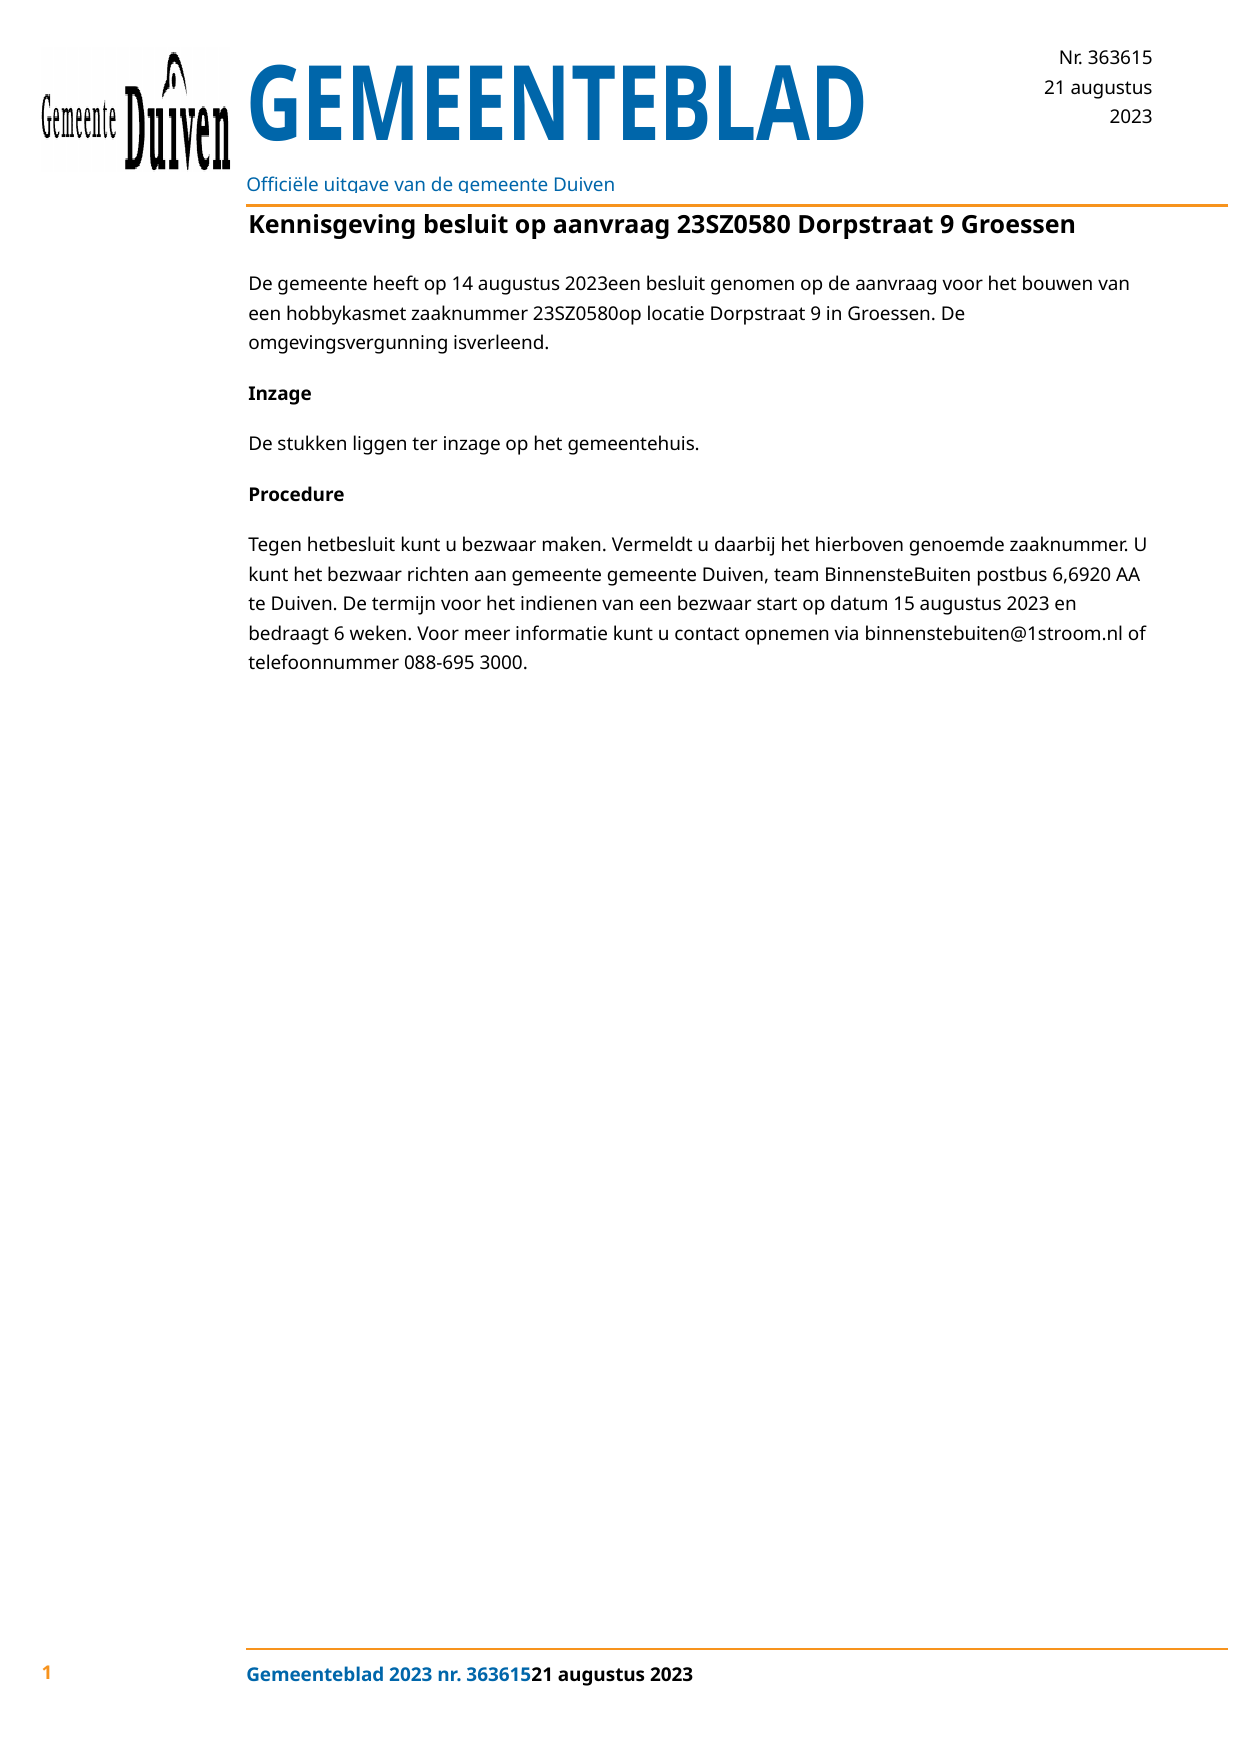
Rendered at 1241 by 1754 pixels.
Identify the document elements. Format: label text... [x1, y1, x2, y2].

text Procedure [248, 481, 1152, 506]
picture [41, 47, 231, 172]
text Kennisgeving besluit op aanvraag 23SZ0580 Dorpstraat 9 Groessen [248, 207, 1152, 241]
text De gemeente heeft op 14 augustus 2023een besluit genomen op de aanvraag voor het bouwen van een hobbykasmet zaaknummer 23SZ0580op locatie Dorpstraat 9 in Groessen. De omgevingsvergunning isverleend. [248, 270, 1152, 355]
text Inzage [248, 380, 1152, 406]
text Tegen hetbesluit kunt u bezwaar maken. Vermeldt u daarbij het hierboven genoemde zaaknummer. U kunt het bezwaar richten aan gemeente gemeente Duiven, team BinnensteBuiten postbus 6,6920 AA te Duiven. De termijn voor het indienen van een bezwaar start op datum 15 augustus 2023 en bedraagt 6 weken. Voor meer informatie kunt u contact opnemen via binnenstebuiten@1stroom.nl of telefoonnummer 088-695 3000. [248, 531, 1152, 675]
text De stukken liggen ter inzage op het gemeentehuis. [248, 430, 1152, 456]
